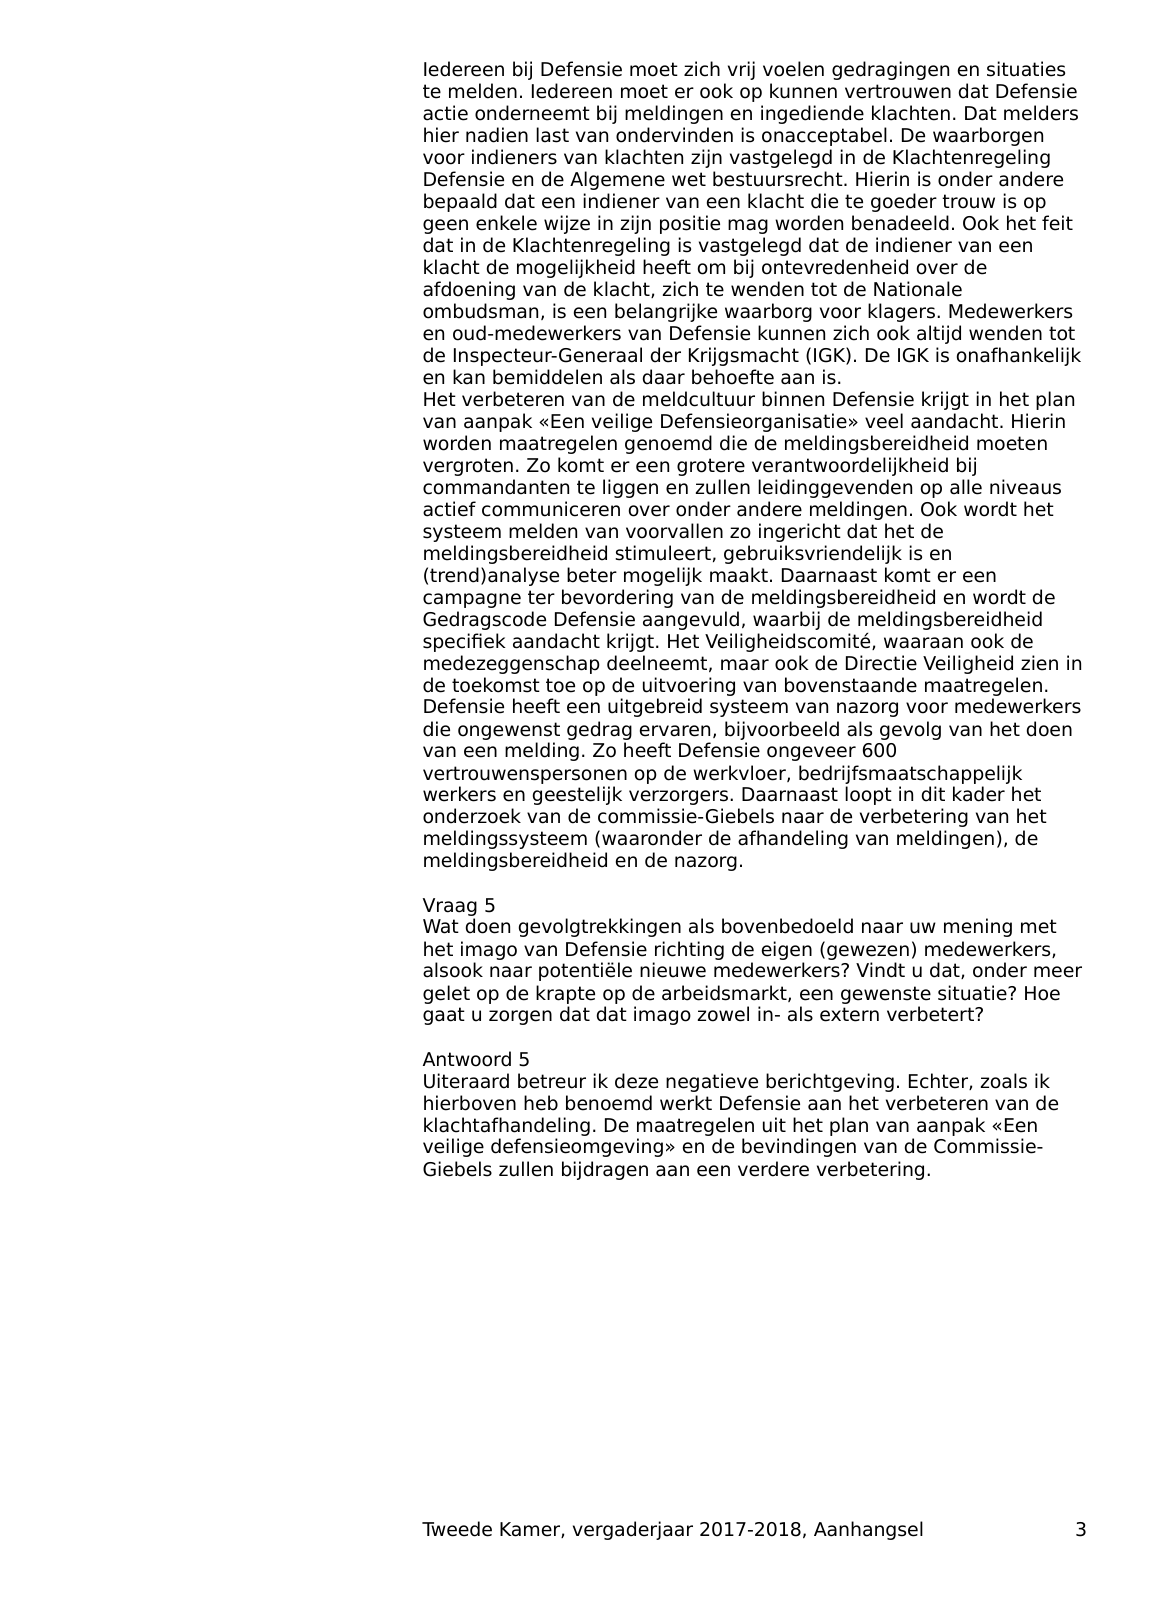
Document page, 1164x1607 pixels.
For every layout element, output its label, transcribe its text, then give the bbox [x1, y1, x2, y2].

text Wat doen gevolgtrekkingen als bovenbedoeld naar uw mening met het imago van Defensie richting de eigen (gewezen) medewerkers, alsook naar potentiële nieuwe medewerkers? Vindt u dat, onder meer gelet op de krapte op de arbeidsmarkt, een gewenste situatie? Hoe gaat u zorgen dat dat imago zowel in- als extern verbetert? [422, 916, 1087, 1026]
text Het verbeteren van de meldcultuur binnen Defensie krijgt in het plan van aanpak «Een veilige Defensieorganisatie» veel aandacht. Hierin worden maatregelen genoemd die de meldingsbereidheid moeten vergroten. Zo komt er een grotere verantwoordelijkheid bij commandanten te liggen en zullen leidinggevenden op alle niveaus actief communiceren over onder andere meldingen. Ook wordt het systeem melden van voorvallen zo ingericht dat het de meldingsbereidheid stimuleert, gebruiksvriendelijk is en (trend)analyse beter mogelijk maakt. Daarnaast komt er een campagne ter bevordering van de meldingsbereidheid en wordt de Gedragscode Defensie aangevuld, waarbij de meldingsbereidheid specifiek aandacht krijgt. Het Veiligheidscomité, waaraan ook de medezeggenschap deelneemt, maar ook de Directie Veiligheid zien in de toekomst toe op de uitvoering van bovenstaande maatregelen. Defensie heeft een uitgebreid systeem van nazorg voor medewerkers die ongewenst gedrag ervaren, bijvoorbeeld als gevolg van het doen van een melding. Zo heeft Defensie ongeveer 600 vertrouwenspersonen op de werkvloer, bedrijfsmaatschappelijk werkers en geestelijk verzorgers. Daarnaast loopt in dit kader het onderzoek van de commissie-Giebels naar de verbetering van het meldingssysteem (waaronder de afhandeling van meldingen), de meldingsbereidheid en de nazorg. [422, 389, 1087, 872]
text Antwoord 5 [422, 1048, 1087, 1071]
text Vraag 5 [422, 894, 1087, 916]
text Uiteraard betreur ik deze negatieve berichtgeving. Echter, zoals ik hierboven heb benoemd werkt Defensie aan het verbeteren van de klachtafhandeling. De maatregelen uit het plan van aanpak «Een veilige defensieomgeving» en de bevindingen van de Commissie-Giebels zullen bijdragen aan een verdere verbetering. [422, 1071, 1087, 1180]
text Iedereen bij Defensie moet zich vrij voelen gedragingen en situaties te melden. Iedereen moet er ook op kunnen vertrouwen dat Defensie actie onderneemt bij meldingen en ingediende klachten. Dat melders hier nadien last van ondervinden is onacceptabel. De waarborgen voor indieners van klachten zijn vastgelegd in de Klachtenregeling Defensie en de Algemene wet bestuursrecht. Hierin is onder andere bepaald dat een indiener van een klacht die te goeder trouw is op geen enkele wijze in zijn positie mag worden benadeeld. Ook het feit dat in de Klachtenregeling is vastgelegd dat de indiener van een klacht de mogelijkheid heeft om bij ontevredenheid over de afdoening van de klacht, zich te wenden tot de Nationale ombudsman, is een belangrijke waarborg voor klagers. Medewerkers en oud-medewerkers van Defensie kunnen zich ook altijd wenden tot de Inspecteur-Generaal der Krijgsmacht (IGK). De IGK is onafhankelijk en kan bemiddelen als daar behoefte aan is. [422, 59, 1087, 389]
